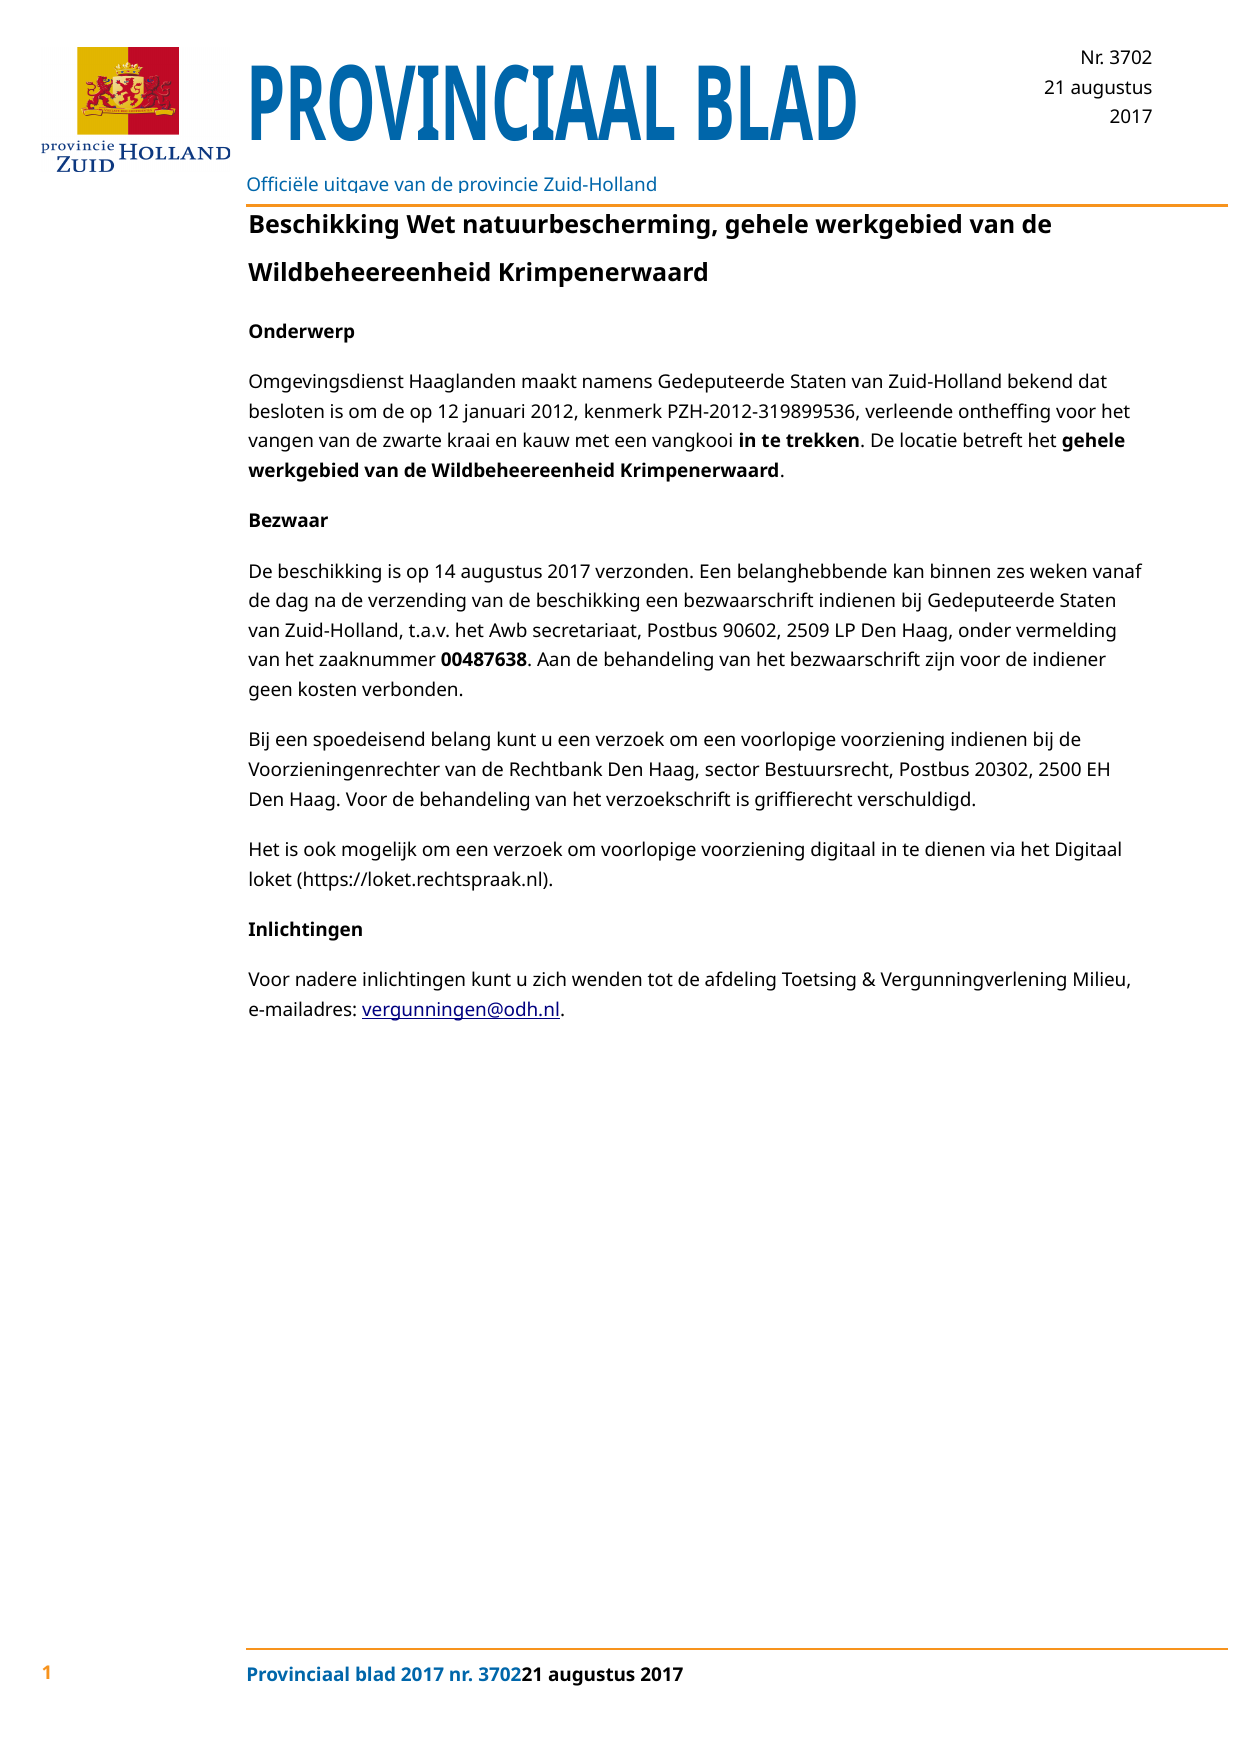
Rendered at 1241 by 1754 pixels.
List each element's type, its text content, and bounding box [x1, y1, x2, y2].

text Omgevingsdienst Haaglanden maakt namens Gedeputeerde Staten van Zuid-Holland bekend dat besloten is om de op 12 januari 2012, kenmerk PZH-2012-319899536, verleende ontheffing voor het vangen van de zwarte kraai en kauw met een vangkooi in te trekken. De locatie betreft het gehele werkgebied van de Wildbeheereenheid Krimpenerwaard. [248, 368, 1152, 483]
text Onderwerp [248, 318, 1152, 344]
text Beschikking Wet natuurbescherming, gehele werkgebied van de Wildbeheereenheid Krimpenerwaard [248, 207, 1152, 288]
text Bij een spoedeisend belang kunt u een verzoek om een voorlopige voorziening indienen bij de Voorzieningenrechter van de Rechtbank Den Haag, sector Bestuursrecht, Postbus 20302, 2500 EH Den Haag. Voor de behandeling van het verzoekschrift is griffierecht verschuldigd. [248, 727, 1152, 812]
text Voor nadere inlichtingen kunt u zich wenden tot de afdeling Toetsing & Vergunningverlening Milieu, e-mailadres: vergunningen@odh.nl. [248, 967, 1152, 1022]
text De beschikking is op 14 augustus 2017 verzonden. Een belanghebbende kan binnen zes weken vanaf de dag na de verzending van de beschikking een bezwaarschrift indienen bij Gedeputeerde Staten van Zuid-Holland, t.a.v. het Awb secretariaat, Postbus 90602, 2509 LP Den Haag, onder vermelding van het zaaknummer 00487638. Aan de behandeling van het bezwaarschrift zijn voor de indiener geen kosten verbonden. [248, 558, 1152, 702]
picture [41, 47, 231, 172]
text Inlichtingen [248, 916, 1152, 942]
text Bezwaar [248, 507, 1152, 533]
text Het is ook mogelijk om een verzoek om voorlopige voorziening digitaal in te dienen via het Digitaal loket (https://loket.rechtspraak.nl). [248, 836, 1152, 892]
